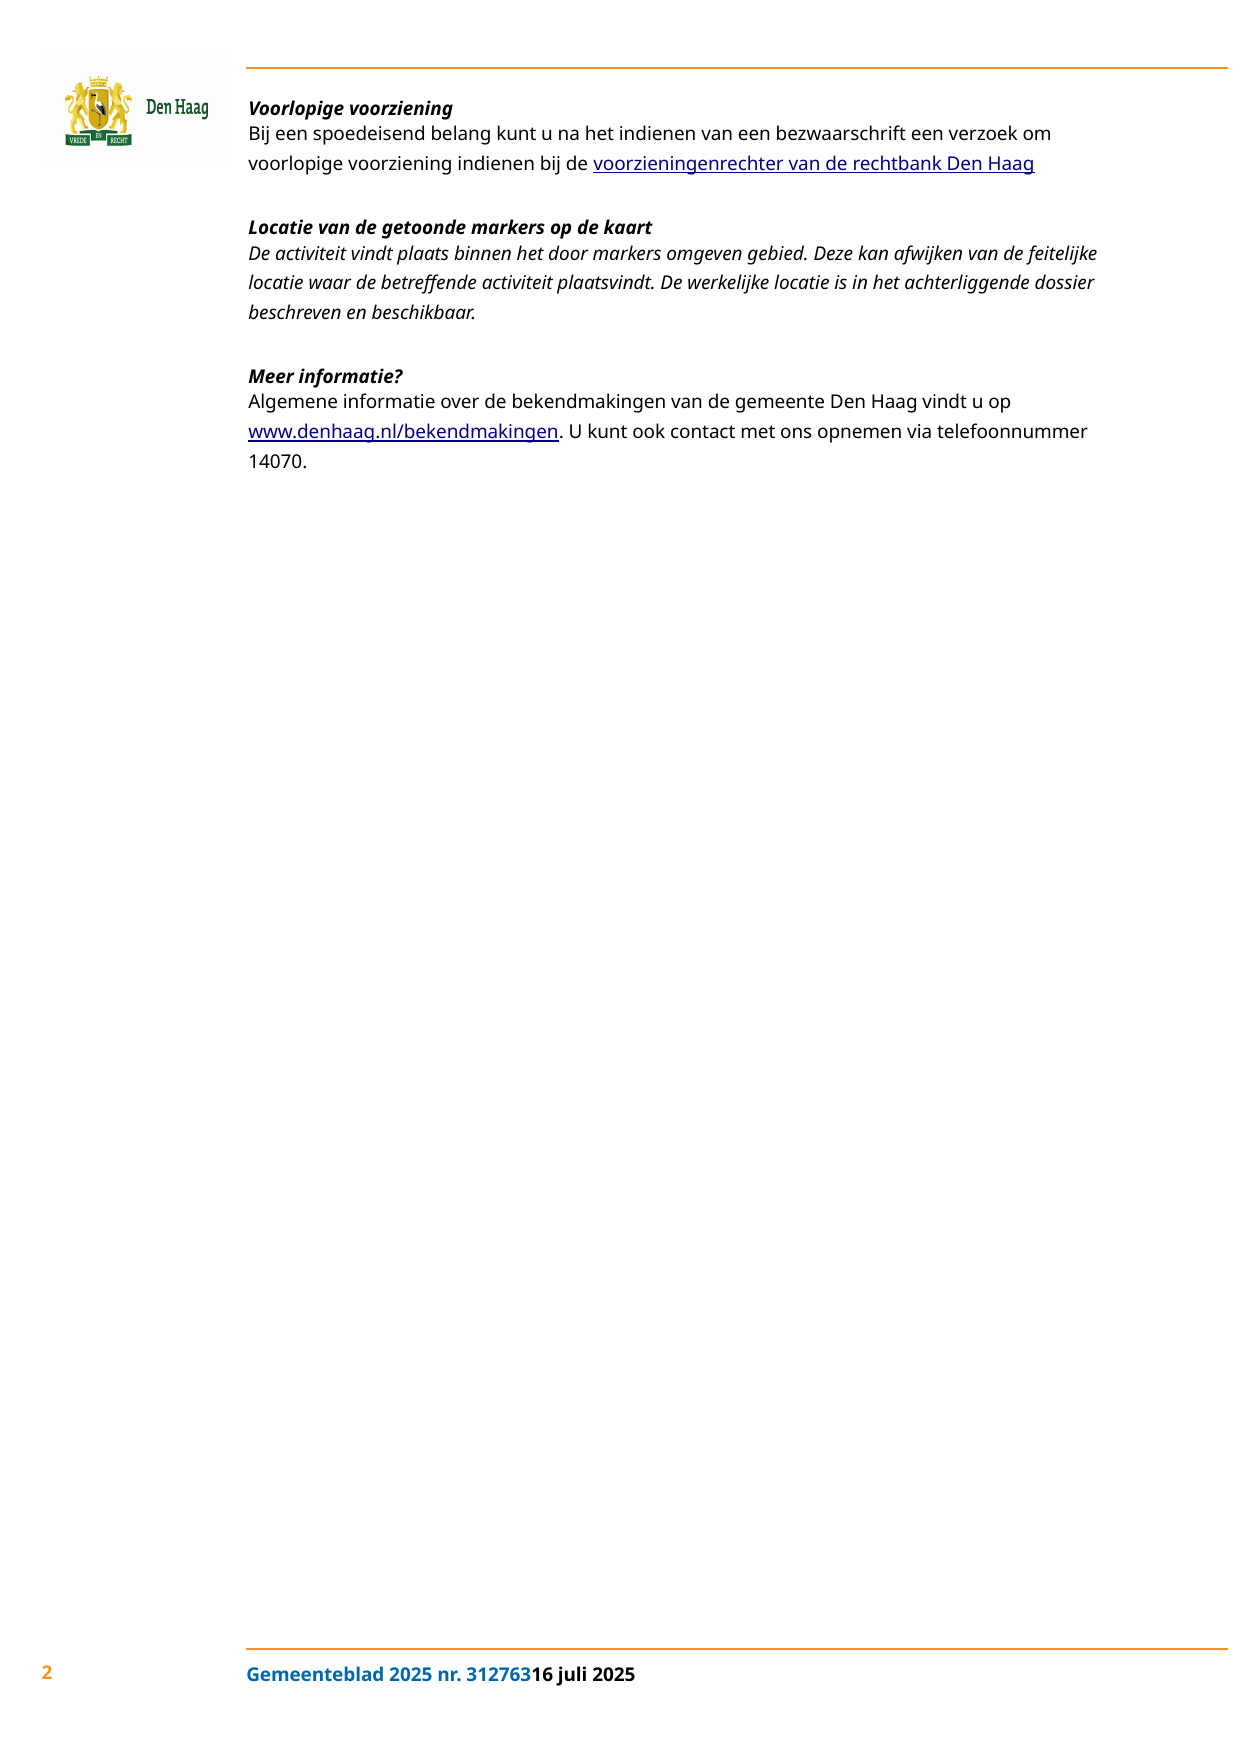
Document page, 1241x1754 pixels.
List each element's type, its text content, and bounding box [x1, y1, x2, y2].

text Locatie van de getoonde markers op de kaart [248, 214, 1152, 240]
text De activiteit vindt plaats binnen het door markers omgeven gebied. Deze kan afwijken van de feitelijke locatie waar de betreffende activiteit plaatsvindt. De werkelijke locatie is in het achterliggende dossier beschreven en beschikbaar. [248, 240, 1152, 325]
text Algemene informatie over de bekendmakingen van de gemeente Den Haag vindt u op www.denhaag.nl/bekendmakingen. U kunt ook contact met ons opnemen via telefoonnummer 14070. [248, 389, 1152, 473]
text Meer informatie? [248, 363, 1152, 389]
text Bij een spoedeisend belang kunt u na het indienen van een bezwaarschrift een verzoek om voorlopige voorziening indienen bij de voorzieningenrechter van de rechtbank Den Haag [248, 121, 1152, 176]
picture [41, 47, 231, 172]
text Voorlopige voorziening [248, 95, 1152, 121]
